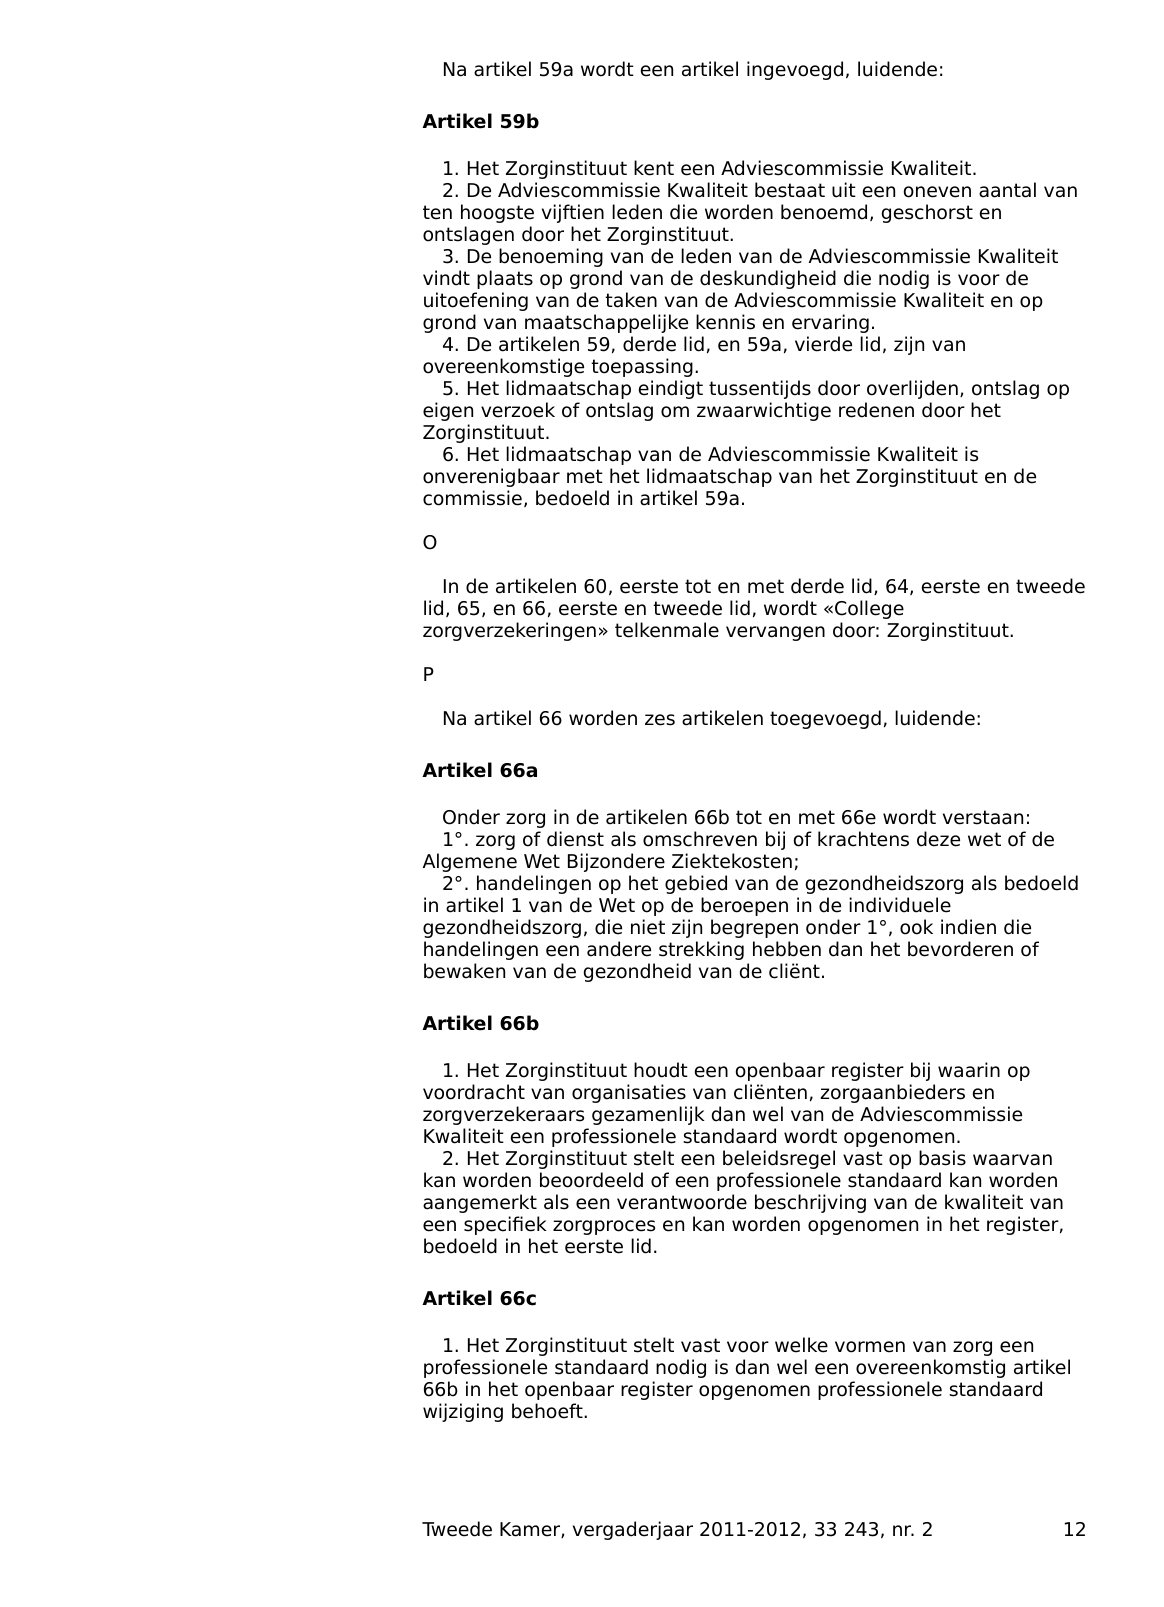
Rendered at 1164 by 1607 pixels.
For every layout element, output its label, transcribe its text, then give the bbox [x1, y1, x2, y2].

text 4. De artikelen 59, derde lid, en 59a, vierde lid, zijn van overeenkomstige toepassing. [422, 334, 1087, 378]
text 6. Het lidmaatschap van de Adviescommissie Kwaliteit is onverenigbaar met het lidmaatschap van het Zorginstituut en de commissie, bedoeld in artikel 59a. [422, 444, 1087, 510]
text 3. De benoeming van de leden van de Adviescommissie Kwaliteit vindt plaats op grond van de deskundigheid die nodig is voor de uitoefening van de taken van de Adviescommissie Kwaliteit en op grond van maatschappelijke kennis en ervaring. [422, 246, 1087, 334]
text 1. Het Zorginstituut kent een Adviescommissie Kwaliteit. [422, 158, 1087, 180]
text 2. Het Zorginstituut stelt een beleidsregel vast op basis waarvan kan worden beoordeeld of een professionele standaard kan worden aangemerkt als een verantwoorde beschrijving van de kwaliteit van een specifiek zorgproces en kan worden opgenomen in het register, bedoeld in het eerste lid. [422, 1148, 1087, 1258]
text 1. Het Zorginstituut houdt een openbaar register bij waarin op voordracht van organisaties van cliënten, zorgaanbieders en zorgverzekeraars gezamenlijk dan wel van de Adviescommissie Kwaliteit een professionele standaard wordt opgenomen. [422, 1060, 1087, 1148]
text 1°. zorg of dienst als omschreven bij of krachtens deze wet of de Algemene Wet Bijzondere Ziektekosten; [422, 829, 1087, 873]
text Na artikel 59a wordt een artikel ingevoegd, luidende: [422, 59, 1087, 81]
text 5. Het lidmaatschap eindigt tussentijds door overlijden, ontslag op eigen verzoek of ontslag om zwaarwichtige redenen door het Zorginstituut. [422, 378, 1087, 444]
text Onder zorg in de artikelen 66b tot en met 66e wordt verstaan: [422, 807, 1087, 829]
text O [422, 532, 1087, 554]
text In de artikelen 60, eerste tot en met derde lid, 64, eerste en tweede lid, 65, en 66, eerste en tweede lid, wordt «College zorgverzekeringen» telkenmale vervangen door: Zorginstituut. [422, 576, 1087, 642]
text 1. Het Zorginstituut stelt vast voor welke vormen van zorg een professionele standaard nodig is dan wel een overeenkomstig artikel 66b in het openbaar register opgenomen professionele standaard wijziging behoeft. [422, 1335, 1087, 1423]
subtitle Artikel 66a [422, 760, 1087, 782]
text 2°. handelingen op het gebied van de gezondheidszorg als bedoeld in artikel 1 van de Wet op de beroepen in de individuele gezondheidszorg, die niet zijn begrepen onder 1°, ook indien die handelingen een andere strekking hebben dan het bevorderen of bewaken van de gezondheid van de cliënt. [422, 873, 1087, 983]
text 2. De Adviescommissie Kwaliteit bestaat uit een oneven aantal van ten hoogste vijftien leden die worden benoemd, geschorst en ontslagen door het Zorginstituut. [422, 180, 1087, 246]
text P [422, 664, 1087, 686]
subtitle Artikel 66b [422, 1013, 1087, 1035]
subtitle Artikel 59b [422, 111, 1087, 133]
text Na artikel 66 worden zes artikelen toegevoegd, luidende: [422, 708, 1087, 730]
subtitle Artikel 66c [422, 1288, 1087, 1310]
